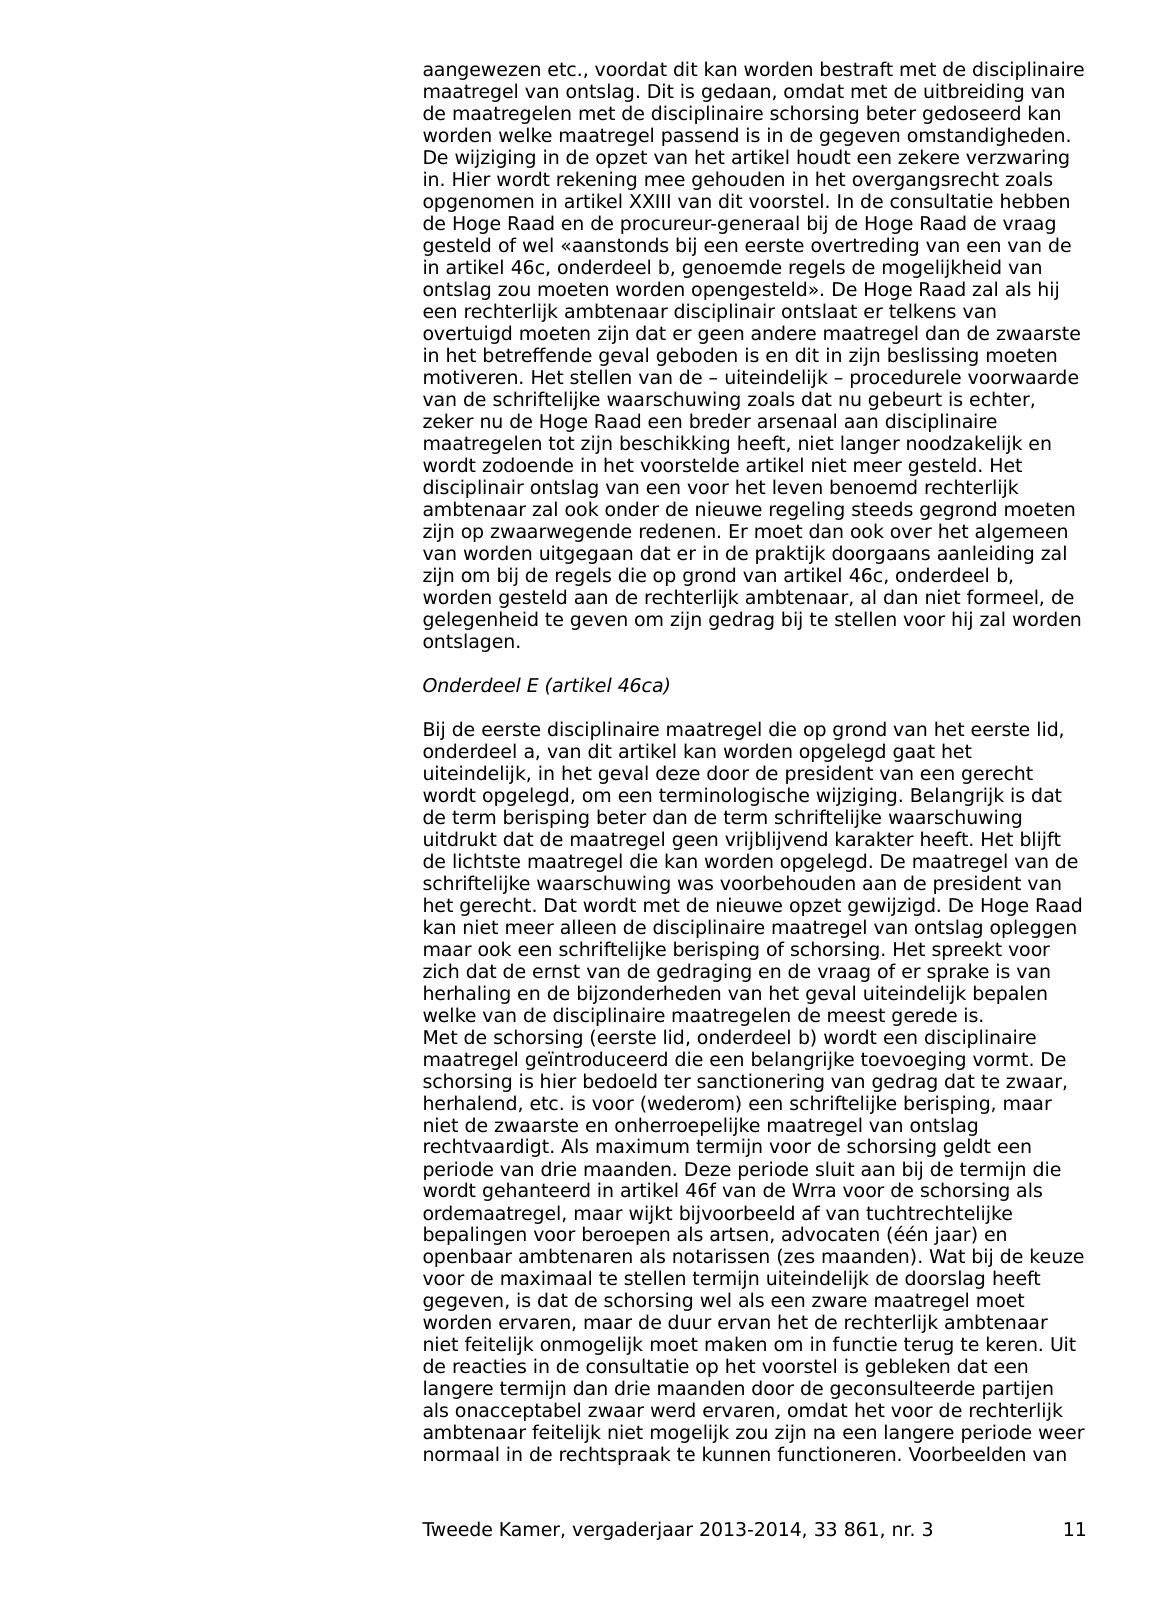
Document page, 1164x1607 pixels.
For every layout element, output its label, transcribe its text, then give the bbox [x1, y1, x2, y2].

subtitle Onderdeel E (artikel 46ca) [422, 675, 1087, 697]
text Met de schorsing (eerste lid, onderdeel b) wordt een disciplinaire maatregel geïntroduceerd die een belangrijke toevoeging vormt. De schorsing is hier bedoeld ter sanctionering van gedrag dat te zwaar, herhalend, etc. is voor (wederom) een schriftelijke berisping, maar niet de zwaarste en onherroepelijke maatregel van ontslag rechtvaardigt. Als maximum termijn voor de schorsing geldt een periode van drie maanden. Deze periode sluit aan bij de termijn die wordt gehanteerd in artikel 46f van de Wrra voor de schorsing als ordemaatregel, maar wijkt bijvoorbeeld af van tuchtrechtelijke bepalingen voor beroepen als artsen, advocaten (één jaar) en openbaar ambtenaren als notarissen (zes maanden). Wat bij de keuze voor de maximaal te stellen termijn uiteindelijk de doorslag heeft gegeven, is dat de schorsing wel als een zware maatregel moet worden ervaren, maar de duur ervan het de rechterlijk ambtenaar niet feitelijk onmogelijk moet maken om in functie terug te keren. Uit de reacties in de consultatie op het voorstel is gebleken dat een langere termijn dan drie maanden door de geconsulteerde partijen als onacceptabel zwaar werd ervaren, omdat het voor de rechterlijk ambtenaar feitelijk niet mogelijk zou zijn na een langere periode weer normaal in de rechtspraak te kunnen functioneren. Voorbeelden van [422, 1027, 1087, 1466]
text aangewezen etc., voordat dit kan worden bestraft met de disciplinaire maatregel van ontslag. Dit is gedaan, omdat met de uitbreiding van de maatregelen met de disciplinaire schorsing beter gedoseerd kan worden welke maatregel passend is in de gegeven omstandigheden. De wijziging in de opzet van het artikel houdt een zekere verzwaring in. Hier wordt rekening mee gehouden in het overgangsrecht zoals opgenomen in artikel XXIII van dit voorstel. In de consultatie hebben de Hoge Raad en de procureur-generaal bij de Hoge Raad de vraag gesteld of wel «aanstonds bij een eerste overtreding van een van de in artikel 46c, onderdeel b, genoemde regels de mogelijkheid van ontslag zou moeten worden opengesteld». De Hoge Raad zal als hij een rechterlijk ambtenaar disciplinair ontslaat er telkens van overtuigd moeten zijn dat er geen andere maatregel dan de zwaarste in het betreffende geval geboden is en dit in zijn beslissing moeten motiveren. Het stellen van de – uiteindelijk – procedurele voorwaarde van de schriftelijke waarschuwing zoals dat nu gebeurt is echter, zeker nu de Hoge Raad een breder arsenaal aan disciplinaire maatregelen tot zijn beschikking heeft, niet langer noodzakelijk en wordt zodoende in het voorstelde artikel niet meer gesteld. Het disciplinair ontslag van een voor het leven benoemd rechterlijk ambtenaar zal ook onder de nieuwe regeling steeds gegrond moeten zijn op zwaarwegende redenen. Er moet dan ook over het algemeen van worden uitgegaan dat er in de praktijk doorgaans aanleiding zal zijn om bij de regels die op grond van artikel 46c, onderdeel b, worden gesteld aan de rechterlijk ambtenaar, al dan niet formeel, de gelegenheid te geven om zijn gedrag bij te stellen voor hij zal worden ontslagen. [422, 59, 1087, 652]
text Bij de eerste disciplinaire maatregel die op grond van het eerste lid, onderdeel a, van dit artikel kan worden opgelegd gaat het uiteindelijk, in het geval deze door de president van een gerecht wordt opgelegd, om een terminologische wijziging. Belangrijk is dat de term berisping beter dan de term schriftelijke waarschuwing uitdrukt dat de maatregel geen vrijblijvend karakter heeft. Het blijft de lichtste maatregel die kan worden opgelegd. De maatregel van de schriftelijke waarschuwing was voorbehouden aan de president van het gerecht. Dat wordt met de nieuwe opzet gewijzigd. De Hoge Raad kan niet meer alleen de disciplinaire maatregel van ontslag opleggen maar ook een schriftelijke berisping of schorsing. Het spreekt voor zich dat de ernst van de gedraging en de vraag of er sprake is van herhaling en de bijzonderheden van het geval uiteindelijk bepalen welke van de disciplinaire maatregelen de meest gerede is. [422, 719, 1087, 1027]
